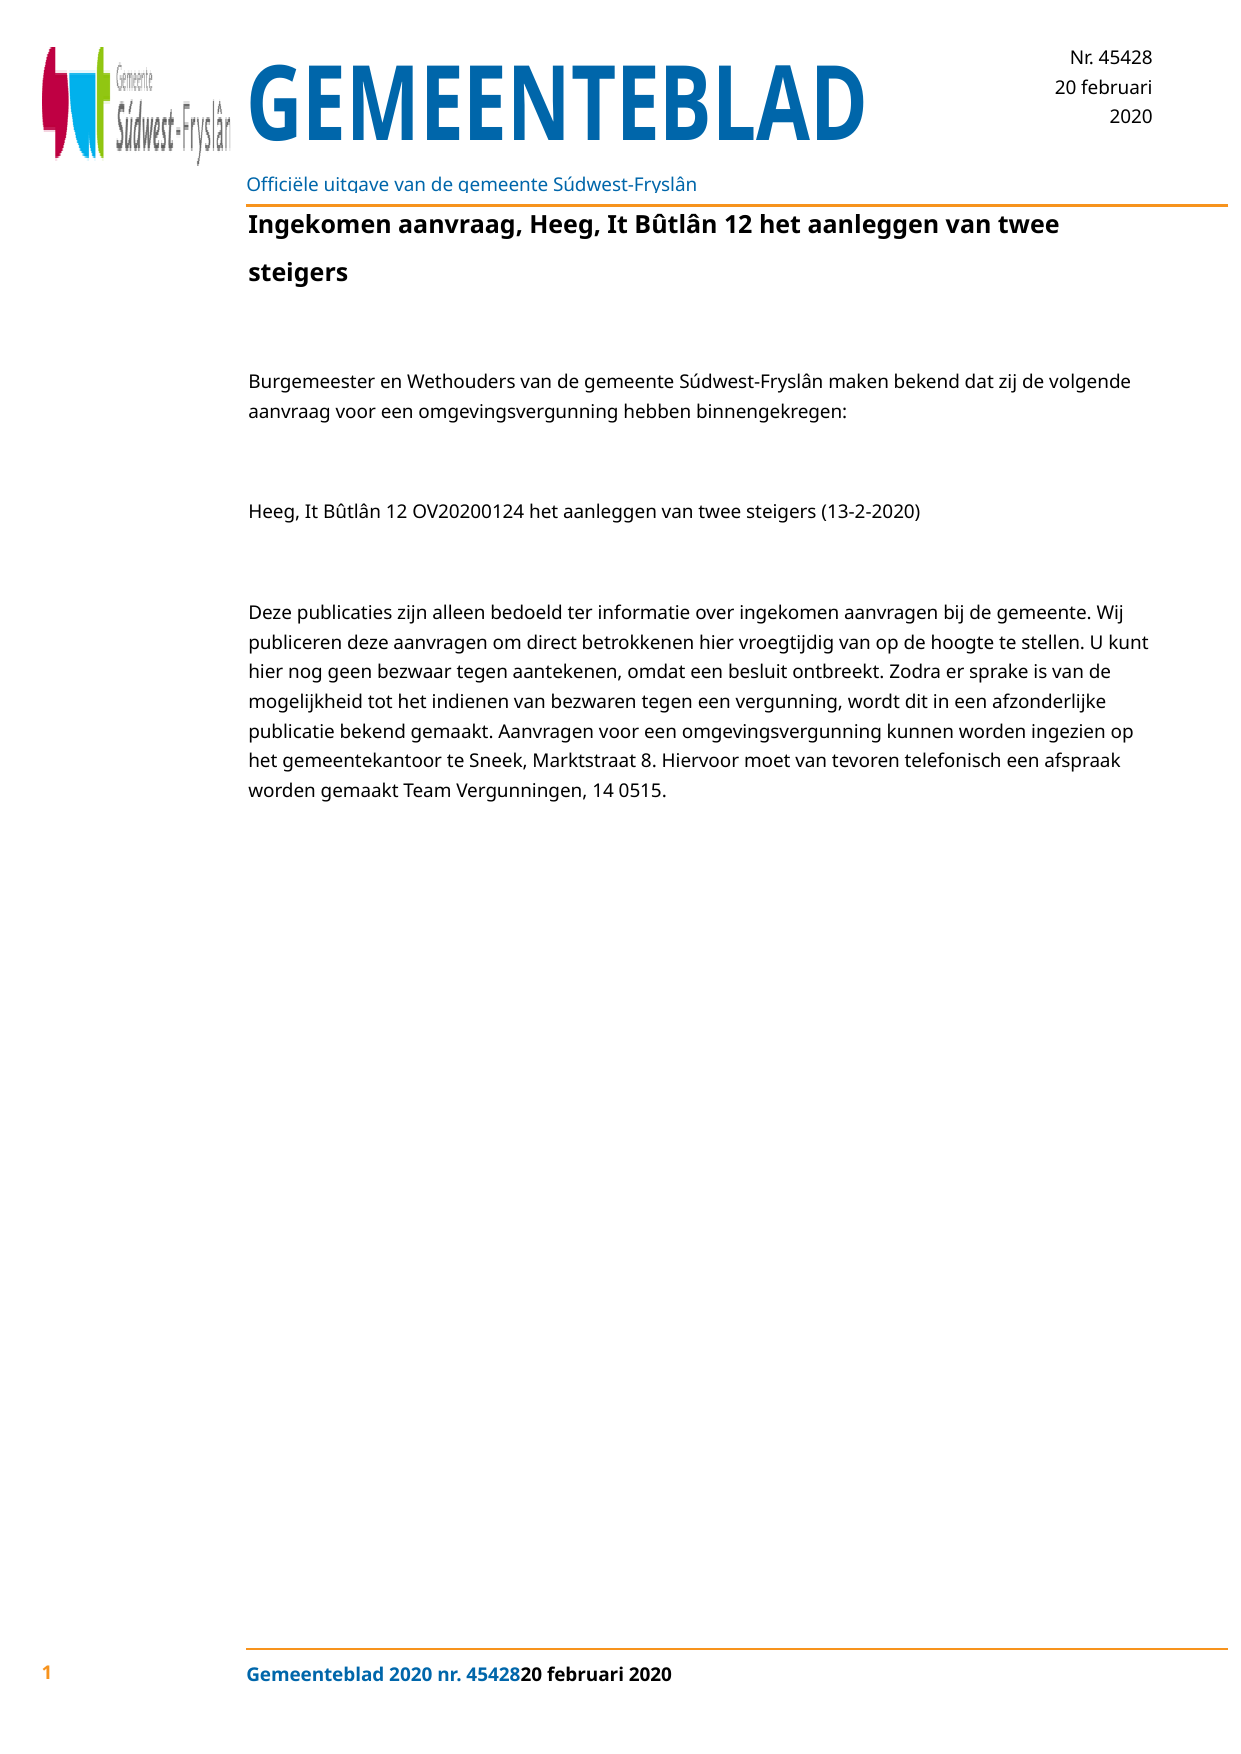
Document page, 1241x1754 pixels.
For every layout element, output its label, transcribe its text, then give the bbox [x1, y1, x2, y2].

text Ingekomen aanvraag, Heeg, It Bûtlân 12 het aanleggen van twee steigers [248, 207, 1152, 288]
text Burgemeester en Wethouders van de gemeente Súdwest-Fryslân maken bekend dat zij de volgende aanvraag voor een omgevingsvergunning hebben binnengekregen: [248, 368, 1152, 424]
picture [41, 47, 231, 172]
text Deze publicaties zijn alleen bedoeld ter informatie over ingekomen aanvragen bij de gemeente. Wij publiceren deze aanvragen om direct betrokkenen hier vroegtijdig van op de hoogte te stellen. U kunt hier nog geen bezwaar tegen aantekenen, omdat een besluit ontbreekt. Zodra er sprake is van de mogelijkheid tot het indienen van bezwaren tegen een vergunning, wordt dit in een afzonderlijke publicatie bekend gemaakt. Aanvragen voor een omgevingsvergunning kunnen worden ingezien op het gemeentekantoor te Sneek, Marktstraat 8. Hiervoor moet van tevoren telefonisch een afspraak worden gemaakt Team Vergunningen, 14 0515. [248, 599, 1152, 803]
text Heeg, It Bûtlân 12 OV20200124 het aanleggen van twee steigers (13-2-2020) [248, 499, 1152, 524]
